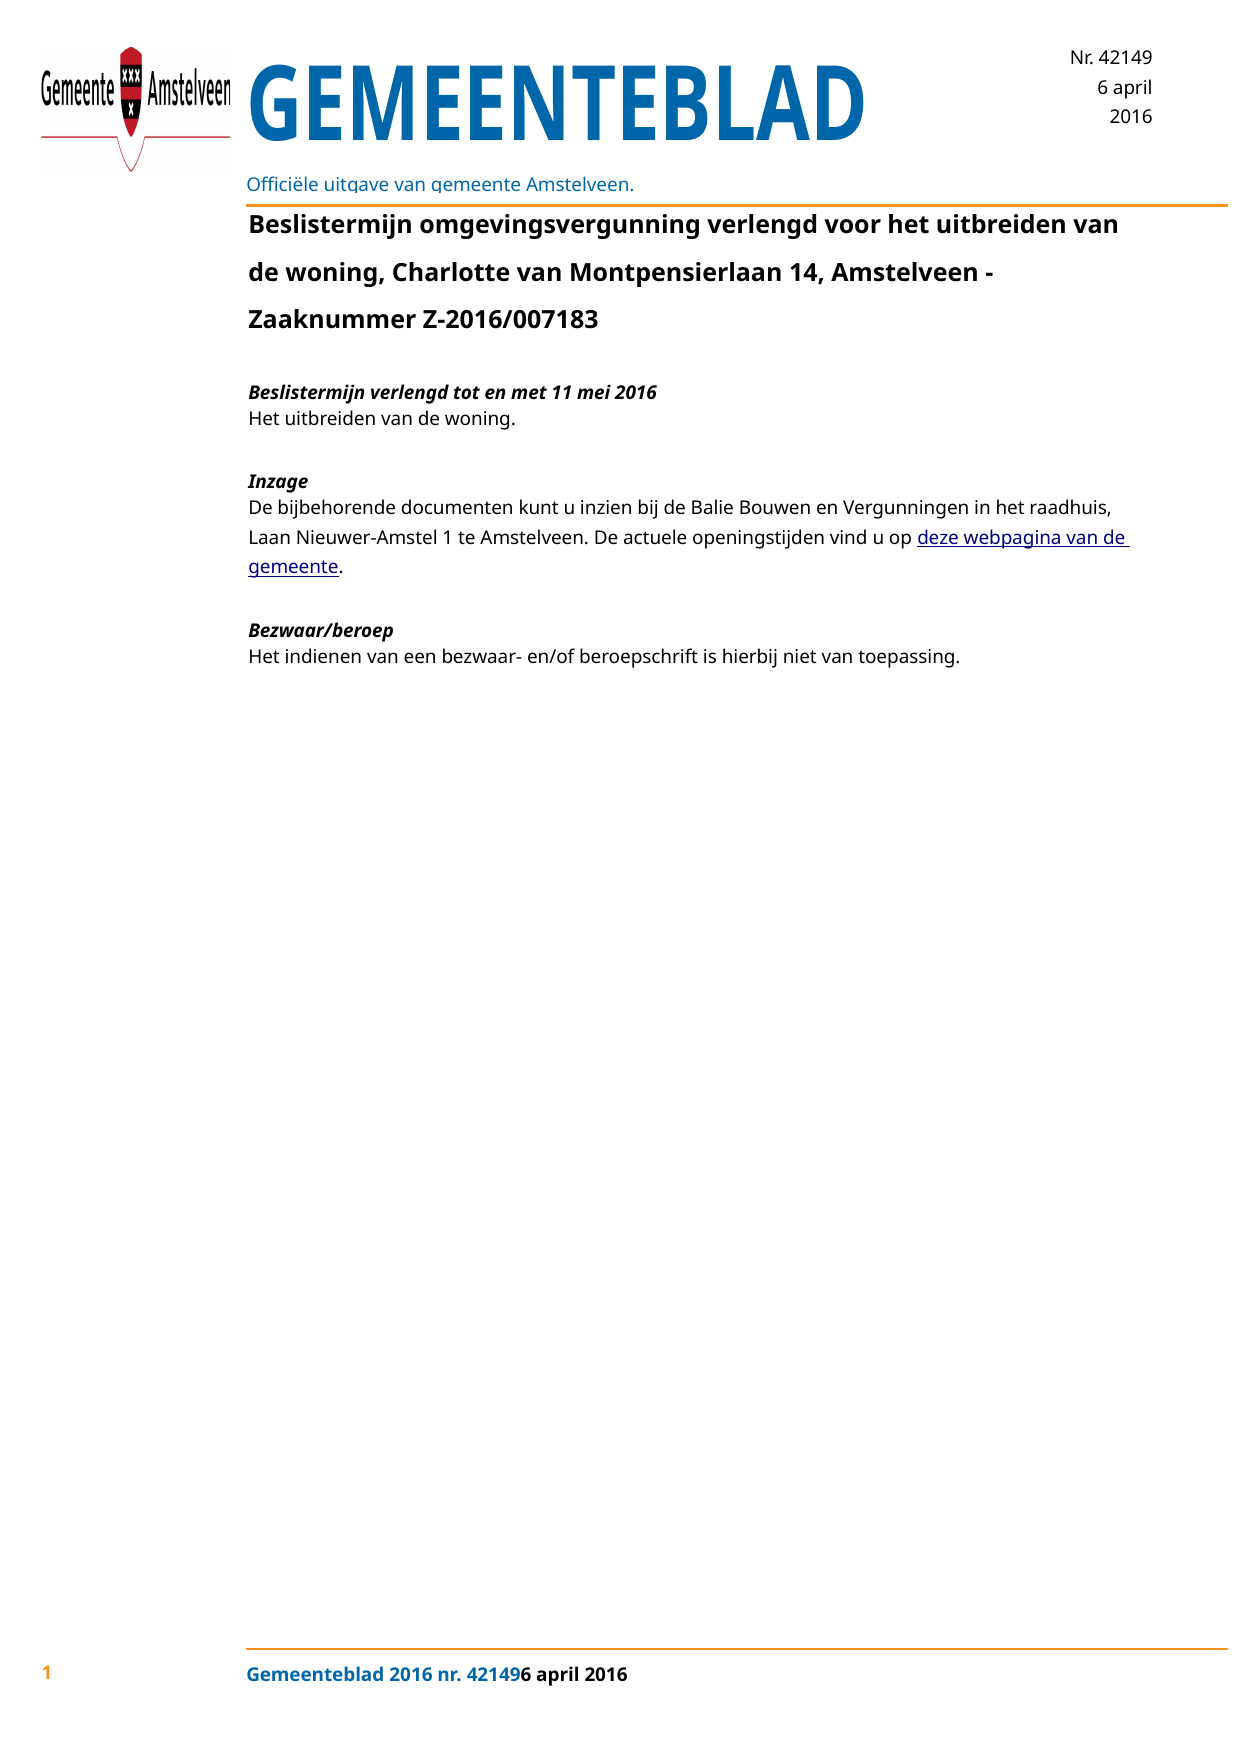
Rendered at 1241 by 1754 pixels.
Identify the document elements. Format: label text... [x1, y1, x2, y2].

picture [41, 47, 231, 172]
text De bijbehorende documenten kunt u inzien bij de Balie Bouwen en Vergunningen in het raadhuis, Laan Nieuwer-Amstel 1 te Amstelveen. De actuele openingstijden vind u op deze webpagina van de gemeente. [248, 494, 1152, 579]
text Bezwaar/beroep [248, 618, 1152, 643]
text Het indienen van een bezwaar- en/of beroepschrift is hierbij niet van toepassing. [248, 643, 1152, 669]
text Beslistermijn omgevingsvergunning verlengd voor het uitbreiden van de woning, Charlotte van Montpensierlaan 14, Amstelveen - Zaaknummer Z-2016/007183 [248, 207, 1152, 336]
text Inzage [248, 469, 1152, 494]
text Beslistermijn verlengd tot en met 11 mei 2016 [248, 379, 1152, 405]
text Het uitbreiden van de woning. [248, 405, 1152, 431]
